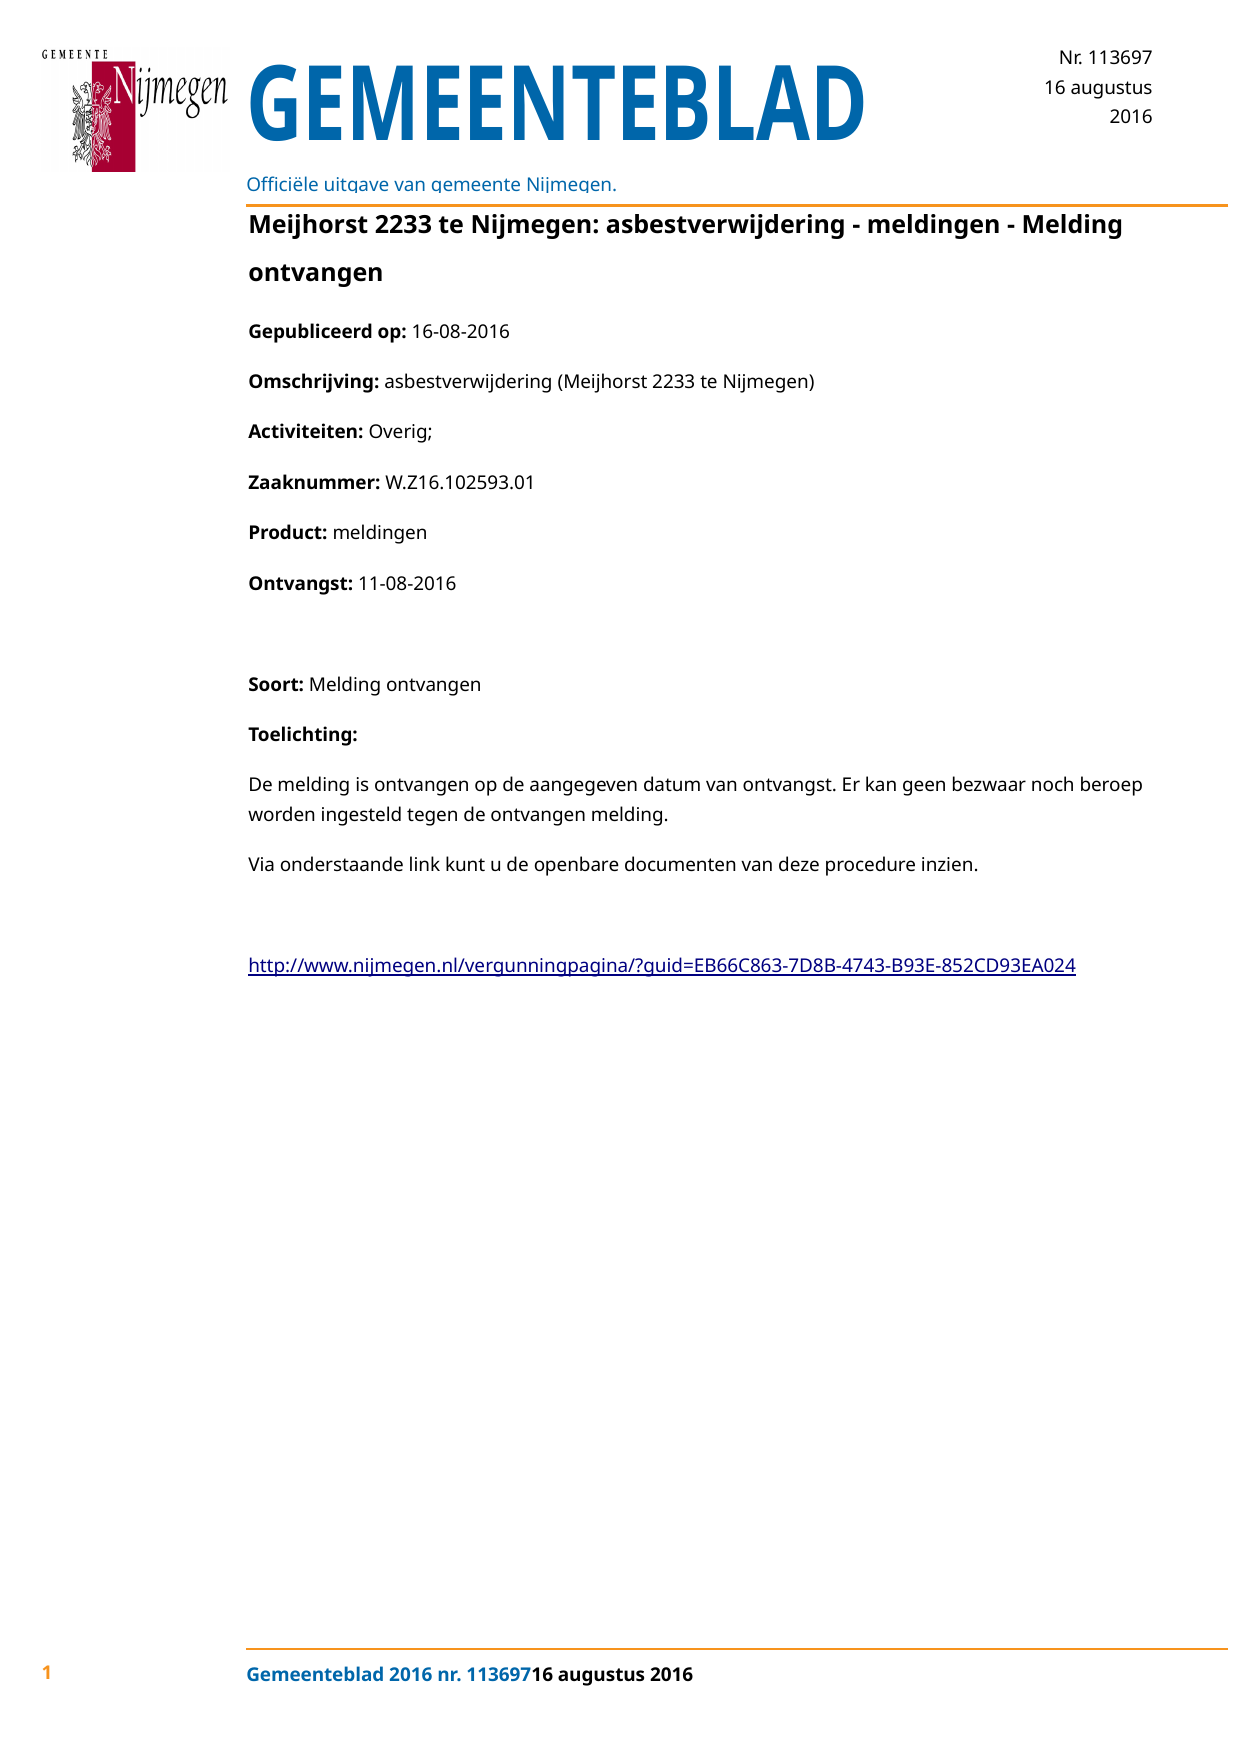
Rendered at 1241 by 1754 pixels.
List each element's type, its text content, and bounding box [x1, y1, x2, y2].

text http://www.nijmegen.nl/vergunningpagina/?guid=EB66C863-7D8B-4743-B93E-852CD93EA024 [248, 952, 1152, 978]
text Ontvangst: 11-08-2016 [248, 570, 1152, 596]
text Zaaknummer: W.Z16.102593.01 [248, 469, 1152, 495]
text Activiteiten: Overig; [248, 419, 1152, 444]
text Via onderstaande link kunt u de openbare documenten van deze procedure inzien. [248, 852, 1152, 877]
text De melding is ontvangen op de aangegeven datum van ontvangst. Er kan geen bezwaar noch beroep worden ingesteld tegen de ontvangen melding. [248, 772, 1152, 827]
text Omschrijving: asbestverwijdering (Meijhorst 2233 te Nijmegen) [248, 368, 1152, 394]
text Toelichting: [248, 721, 1152, 747]
text Product: meldingen [248, 519, 1152, 545]
text Meijhorst 2233 te Nijmegen: asbestverwijdering - meldingen - Melding ontvangen [248, 207, 1152, 288]
text Soort: Melding ontvangen [248, 671, 1152, 697]
text Gepubliceerd op: 16-08-2016 [248, 318, 1152, 344]
picture [41, 47, 231, 172]
